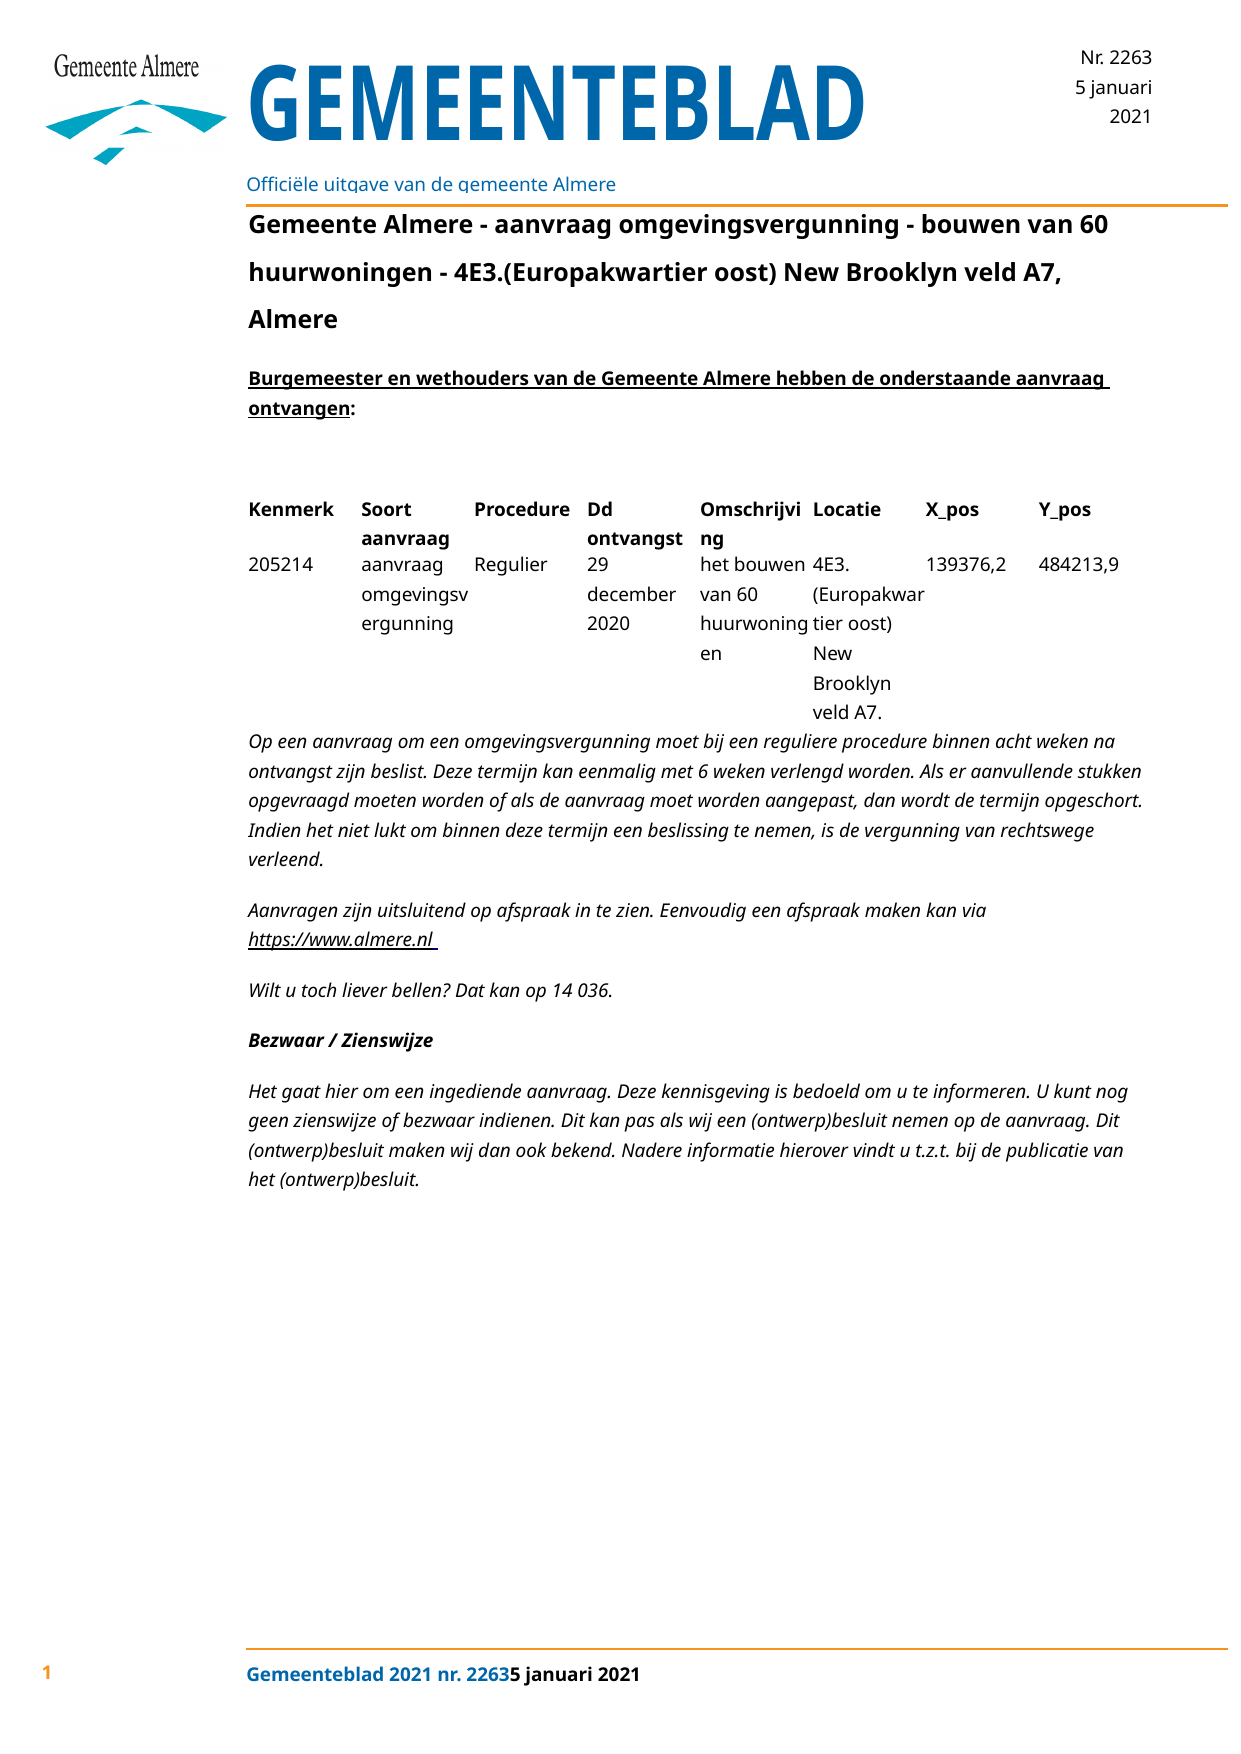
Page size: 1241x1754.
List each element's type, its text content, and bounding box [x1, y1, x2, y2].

table_header Y_pos [1039, 496, 1152, 551]
table_header Soort aanvraag [361, 496, 474, 551]
text Op een aanvraag om een omgevingsvergunning moet bij een reguliere procedure binnen acht weken na ontvangst zijn beslist. Deze termijn kan eenmalig met 6 weken verlengd worden. Als er aanvullende stukken opgevraagd moeten worden of als de aanvraag moet worden aangepast, dan wordt de termijn opgeschort. Indien het niet lukt om binnen deze termijn een beslissing te nemen, is de vergunning van rechtswege verleend. [248, 728, 1152, 872]
table_header Procedure [474, 496, 587, 551]
table_header Locatie [813, 496, 926, 551]
picture [41, 47, 231, 172]
table_cell aanvraag omgevingsvergunning [361, 551, 474, 725]
table_cell 484213,9 [1039, 551, 1152, 725]
table_cell het bouwen van 60 huurwoningen [700, 551, 813, 725]
table_cell 139376,2 [926, 551, 1038, 725]
text Wilt u toch liever bellen? Dat kan op 14 036. [248, 977, 1152, 1003]
text Bezwaar / Zienswijze [248, 1027, 1152, 1053]
text Burgemeester en wethouders van de Gemeente Almere hebben de onderstaande aanvraag ontvangen: [248, 366, 1152, 421]
table_cell Regulier [474, 551, 587, 725]
table_header X_pos [926, 496, 1038, 551]
table_cell 4E3.(Europakwartier oost) New Brooklyn veld A7. [813, 551, 926, 725]
text Gemeente Almere - aanvraag omgevingsvergunning - bouwen van 60 huurwoningen - 4E3.(Europakwartier oost) New Brooklyn veld A7, Almere [248, 207, 1152, 336]
table_header Dd ontvangst [587, 496, 700, 551]
table_header Kenmerk [248, 496, 361, 551]
table_cell 205214 [248, 551, 361, 725]
text Het gaat hier om een ingediende aanvraag. Deze kennisgeving is bedoeld om u te informeren. U kunt nog geen zienswijze of bezwaar indienen. Dit kan pas als wij een (ontwerp)besluit nemen op de aanvraag. Dit (ontwerp)besluit maken wij dan ook bekend. Nadere informatie hierover vindt u t.z.t. bij de publicatie van het (ontwerp)besluit. [248, 1078, 1152, 1192]
table_header Omschrijving [700, 496, 813, 551]
table_cell 29 december 2020 [587, 551, 700, 725]
text Aanvragen zijn uitsluitend op afspraak in te zien. Eenvoudig een afspraak maken kan via https://www.almere.nl [248, 897, 1152, 952]
